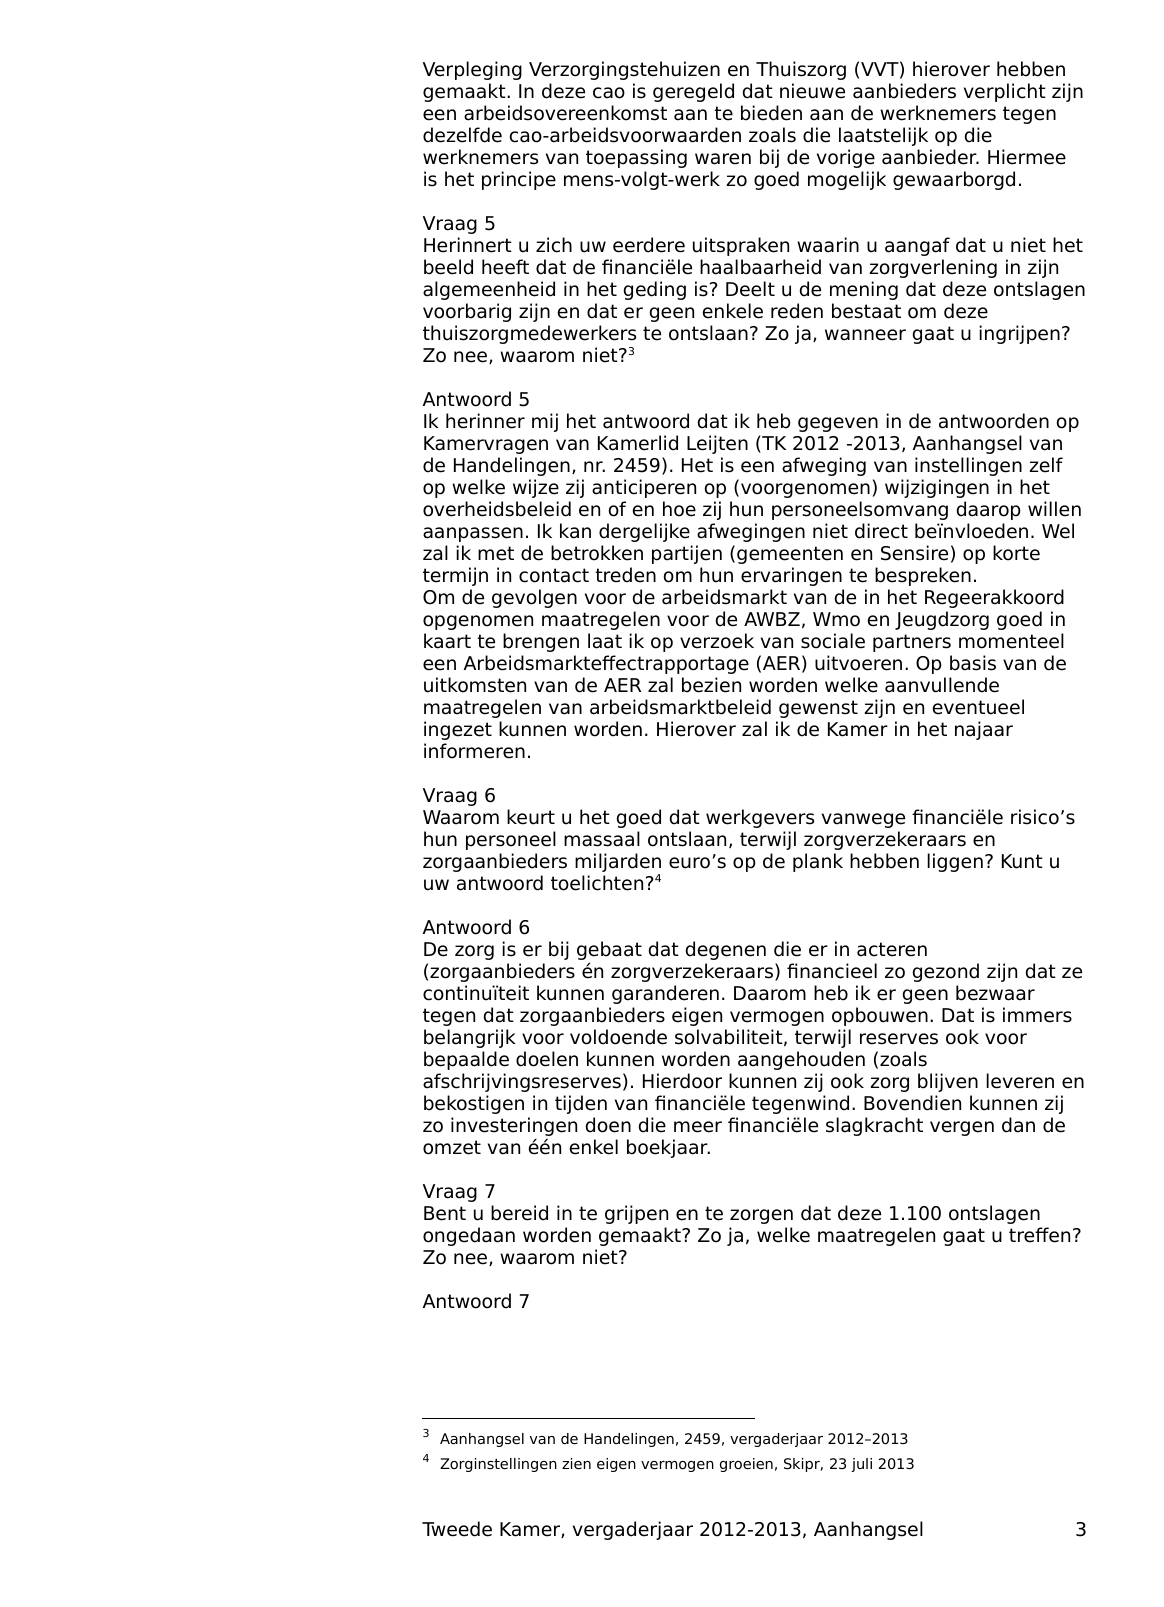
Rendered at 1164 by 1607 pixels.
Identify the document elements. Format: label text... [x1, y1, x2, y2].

text Antwoord 7 [422, 1291, 1087, 1313]
text Ik herinner mij het antwoord dat ik heb gegeven in de antwoorden op Kamervragen van Kamerlid Leijten (TK 2012 -2013, Aanhangsel van de Handelingen, nr. 2459). Het is een afweging van instellingen zelf op welke wijze zij anticiperen op (voorgenomen) wijzigingen in het overheidsbeleid en of en hoe zij hun personeelsomvang daarop willen aanpassen. Ik kan dergelijke afwegingen niet direct beïnvloeden. Wel zal ik met de betrokken partijen (gemeenten en Sensire) op korte termijn in contact treden om hun ervaringen te bespreken. [422, 411, 1087, 587]
text Herinnert u zich uw eerdere uitspraken waarin u aangaf dat u niet het beeld heeft dat de financiële haalbaarheid van zorgverlening in zijn algemeenheid in het geding is? Deelt u de mening dat deze ontslagen voorbarig zijn en dat er geen enkele reden bestaat om deze thuiszorgmedewerkers te ontslaan? Zo ja, wanneer gaat u ingrijpen? Zo nee, waarom niet? [422, 235, 1087, 367]
text Bent u bereid in te grijpen en te zorgen dat deze 1.100 ontslagen ongedaan worden gemaakt? Zo ja, welke maatregelen gaat u treffen? Zo nee, waarom niet? [422, 1203, 1087, 1269]
text Vraag 6 [422, 785, 1087, 807]
text Verpleging Verzorgingstehuizen en Thuiszorg (VVT) hierover hebben gemaakt. In deze cao is geregeld dat nieuwe aanbieders verplicht zijn een arbeidsovereenkomst aan te bieden aan de werknemers tegen dezelfde cao-arbeidsvoorwaarden zoals die laatstelijk op die werknemers van toepassing waren bij de vorige aanbieder. Hiermee is het principe mens-volgt-werk zo goed mogelijk gewaarborgd. [422, 59, 1087, 191]
text De zorg is er bij gebaat dat degenen die er in acteren (zorgaanbieders én zorgverzekeraars) financieel zo gezond zijn dat ze continuïteit kunnen garanderen. Daarom heb ik er geen bezwaar tegen dat zorgaanbieders eigen vermogen opbouwen. Dat is immers belangrijk voor voldoende solvabiliteit, terwijl reserves ook voor bepaalde doelen kunnen worden aangehouden (zoals afschrijvingsreserves). Hierdoor kunnen zij ook zorg blijven leveren en bekostigen in tijden van financiële tegenwind. Bovendien kunnen zij zo investeringen doen die meer financiële slagkracht vergen dan de omzet van één enkel boekjaar. [422, 939, 1087, 1159]
text Vraag 5 [422, 213, 1087, 235]
text Waarom keurt u het goed dat werkgevers vanwege financiële risico’s hun personeel massaal ontslaan, terwijl zorgverzekeraars en zorgaanbieders miljarden euro’s op de plank hebben liggen? Kunt u uw antwoord toelichten? [422, 807, 1087, 895]
text Aanhangsel van de Handelingen, 2459, vergaderjaar 2012–2013 [422, 1427, 1087, 1449]
text Zorginstellingen zien eigen vermogen groeien, Skipr, 23 juli 2013 [422, 1452, 1087, 1474]
text Antwoord 5 [422, 389, 1087, 411]
text Vraag 7 [422, 1181, 1087, 1203]
text Om de gevolgen voor de arbeidsmarkt van de in het Regeerakkoord opgenomen maatregelen voor de AWBZ, Wmo en Jeugdzorg goed in kaart te brengen laat ik op verzoek van sociale partners momenteel een Arbeidsmarkteffectrapportage (AER) uitvoeren. Op basis van de uitkomsten van de AER zal bezien worden welke aanvullende maatregelen van arbeidsmarktbeleid gewenst zijn en eventueel ingezet kunnen worden. Hierover zal ik de Kamer in het najaar informeren. [422, 587, 1087, 763]
text Antwoord 6 [422, 917, 1087, 939]
